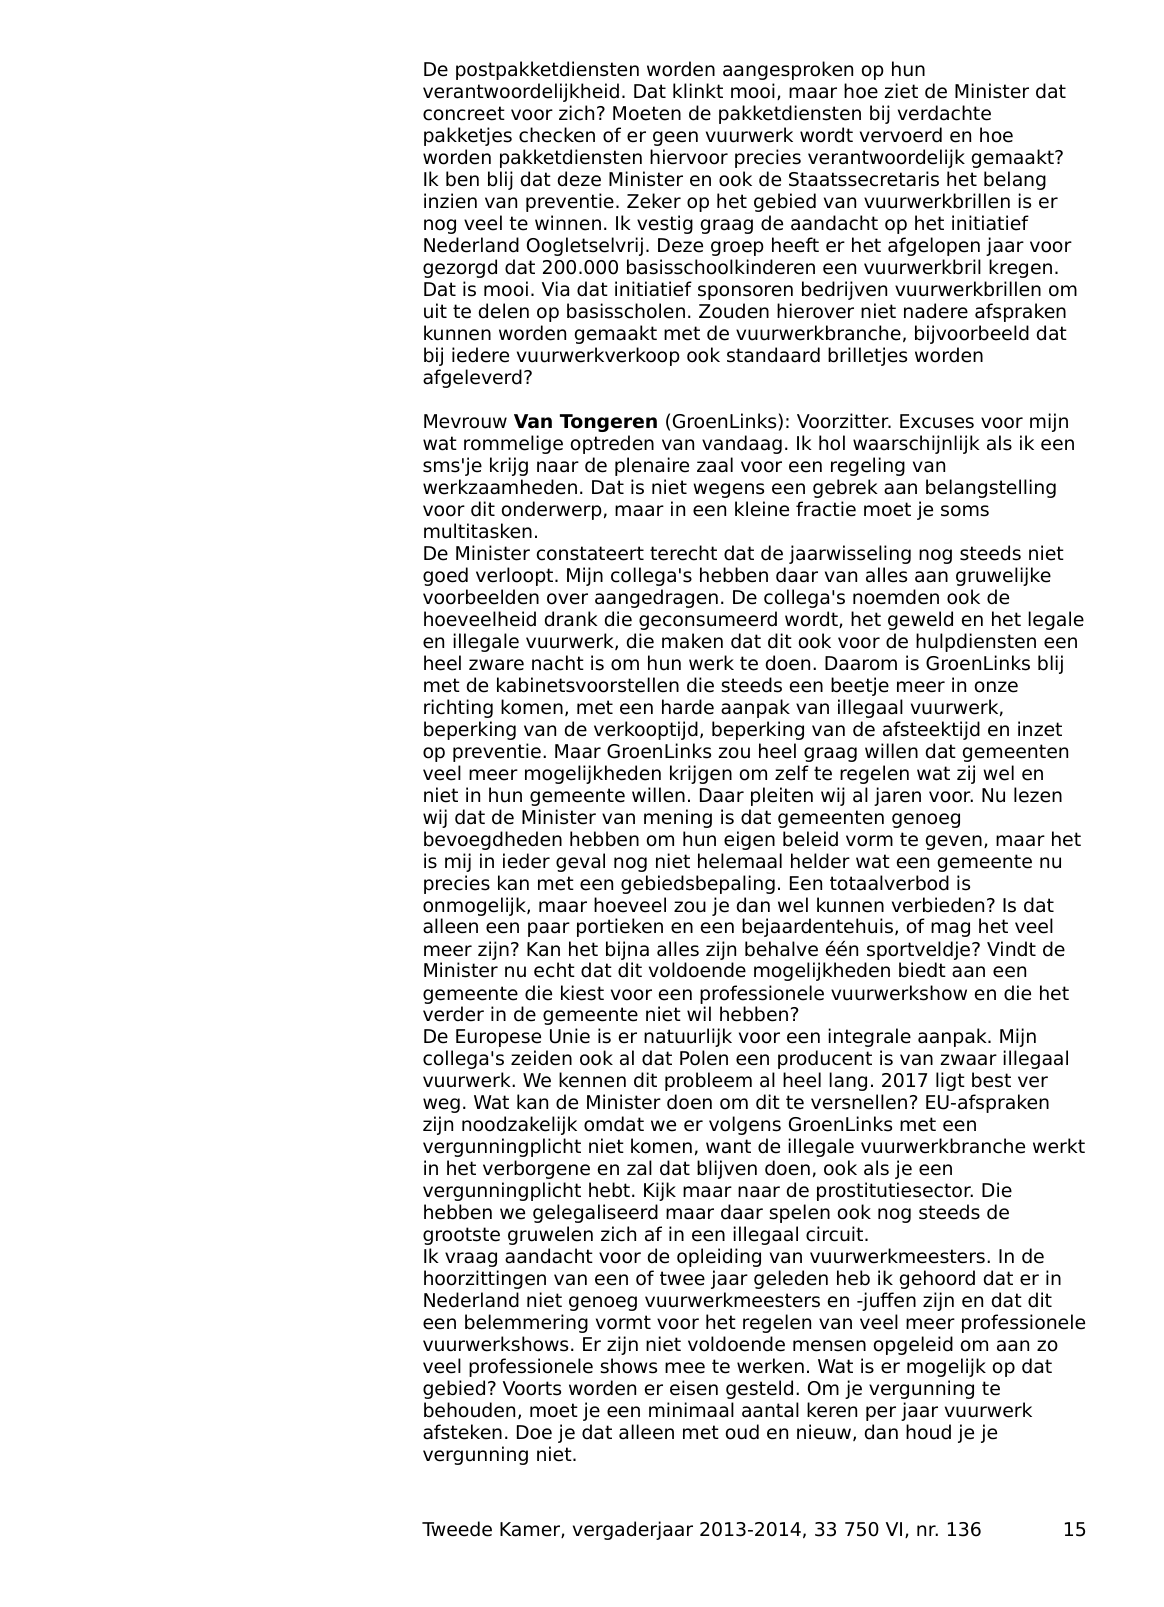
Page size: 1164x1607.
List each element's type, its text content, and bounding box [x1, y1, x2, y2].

text De Minister constateert terecht dat de jaarwisseling nog steeds niet goed verloopt. Mijn collega's hebben daar van alles aan gruwelijke voorbeelden over aangedragen. De collega's noemden ook de hoeveelheid drank die geconsumeerd wordt, het geweld en het legale en illegale vuurwerk, die maken dat dit ook voor de hulpdiensten een heel zware nacht is om hun werk te doen. Daarom is GroenLinks blij met de kabinetsvoorstellen die steeds een beetje meer in onze richting komen, met een harde aanpak van illegaal vuurwerk, beperking van de verkooptijd, beperking van de afsteektijd en inzet op preventie. Maar GroenLinks zou heel graag willen dat gemeenten veel meer mogelijkheden krijgen om zelf te regelen wat zij wel en niet in hun gemeente willen. Daar pleiten wij al jaren voor. Nu lezen wij dat de Minister van mening is dat gemeenten genoeg bevoegdheden hebben om hun eigen beleid vorm te geven, maar het is mij in ieder geval nog niet helemaal helder wat een gemeente nu precies kan met een gebiedsbepaling. Een totaalverbod is onmogelijk, maar hoeveel zou je dan wel kunnen verbieden? Is dat alleen een paar portieken en een bejaardentehuis, of mag het veel meer zijn? Kan het bijna alles zijn behalve één sportveldje? Vindt de Minister nu echt dat dit voldoende mogelijkheden biedt aan een gemeente die kiest voor een professionele vuurwerkshow en die het verder in de gemeente niet wil hebben? [422, 543, 1087, 1026]
text Ik vraag aandacht voor de opleiding van vuurwerkmeesters. In de hoorzittingen van een of twee jaar geleden heb ik gehoord dat er in Nederland niet genoeg vuurwerkmeesters en -juffen zijn en dat dit een belemmering vormt voor het regelen van veel meer professionele vuurwerkshows. Er zijn niet voldoende mensen opgeleid om aan zo veel professionele shows mee te werken. Wat is er mogelijk op dat gebied? Voorts worden er eisen gesteld. Om je vergunning te behouden, moet je een minimaal aantal keren per jaar vuurwerk afsteken. Doe je dat alleen met oud en nieuw, dan houd je je vergunning niet. [422, 1246, 1087, 1466]
text Mevrouw Van Tongeren (GroenLinks): Voorzitter. Excuses voor mijn wat rommelige optreden van vandaag. Ik hol waarschijnlijk als ik een sms'je krijg naar de plenaire zaal voor een regeling van werkzaamheden. Dat is niet wegens een gebrek aan belangstelling voor dit onderwerp, maar in een kleine fractie moet je soms multitasken. [422, 411, 1087, 543]
text Ik ben blij dat deze Minister en ook de Staatssecretaris het belang inzien van preventie. Zeker op het gebied van vuurwerkbrillen is er nog veel te winnen. Ik vestig graag de aandacht op het initiatief Nederland Oogletselvrij. Deze groep heeft er het afgelopen jaar voor gezorgd dat 200.000 basisschoolkinderen een vuurwerkbril kregen. Dat is mooi. Via dat initiatief sponsoren bedrijven vuurwerkbrillen om uit te delen op basisscholen. Zouden hierover niet nadere afspraken kunnen worden gemaakt met de vuurwerkbranche, bijvoorbeeld dat bij iedere vuurwerkverkoop ook standaard brilletjes worden afgeleverd? [422, 169, 1087, 389]
text De postpakketdiensten worden aangesproken op hun verantwoordelijkheid. Dat klinkt mooi, maar hoe ziet de Minister dat concreet voor zich? Moeten de pakketdiensten bij verdachte pakketjes checken of er geen vuurwerk wordt vervoerd en hoe worden pakketdiensten hiervoor precies verantwoordelijk gemaakt? [422, 59, 1087, 169]
text De Europese Unie is er natuurlijk voor een integrale aanpak. Mijn collega's zeiden ook al dat Polen een producent is van zwaar illegaal vuurwerk. We kennen dit probleem al heel lang. 2017 ligt best ver weg. Wat kan de Minister doen om dit te versnellen? EU-afspraken zijn noodzakelijk omdat we er volgens GroenLinks met een vergunningplicht niet komen, want de illegale vuurwerkbranche werkt in het verborgene en zal dat blijven doen, ook als je een vergunningplicht hebt. Kijk maar naar de prostitutiesector. Die hebben we gelegaliseerd maar daar spelen ook nog steeds de grootste gruwelen zich af in een illegaal circuit. [422, 1026, 1087, 1246]
